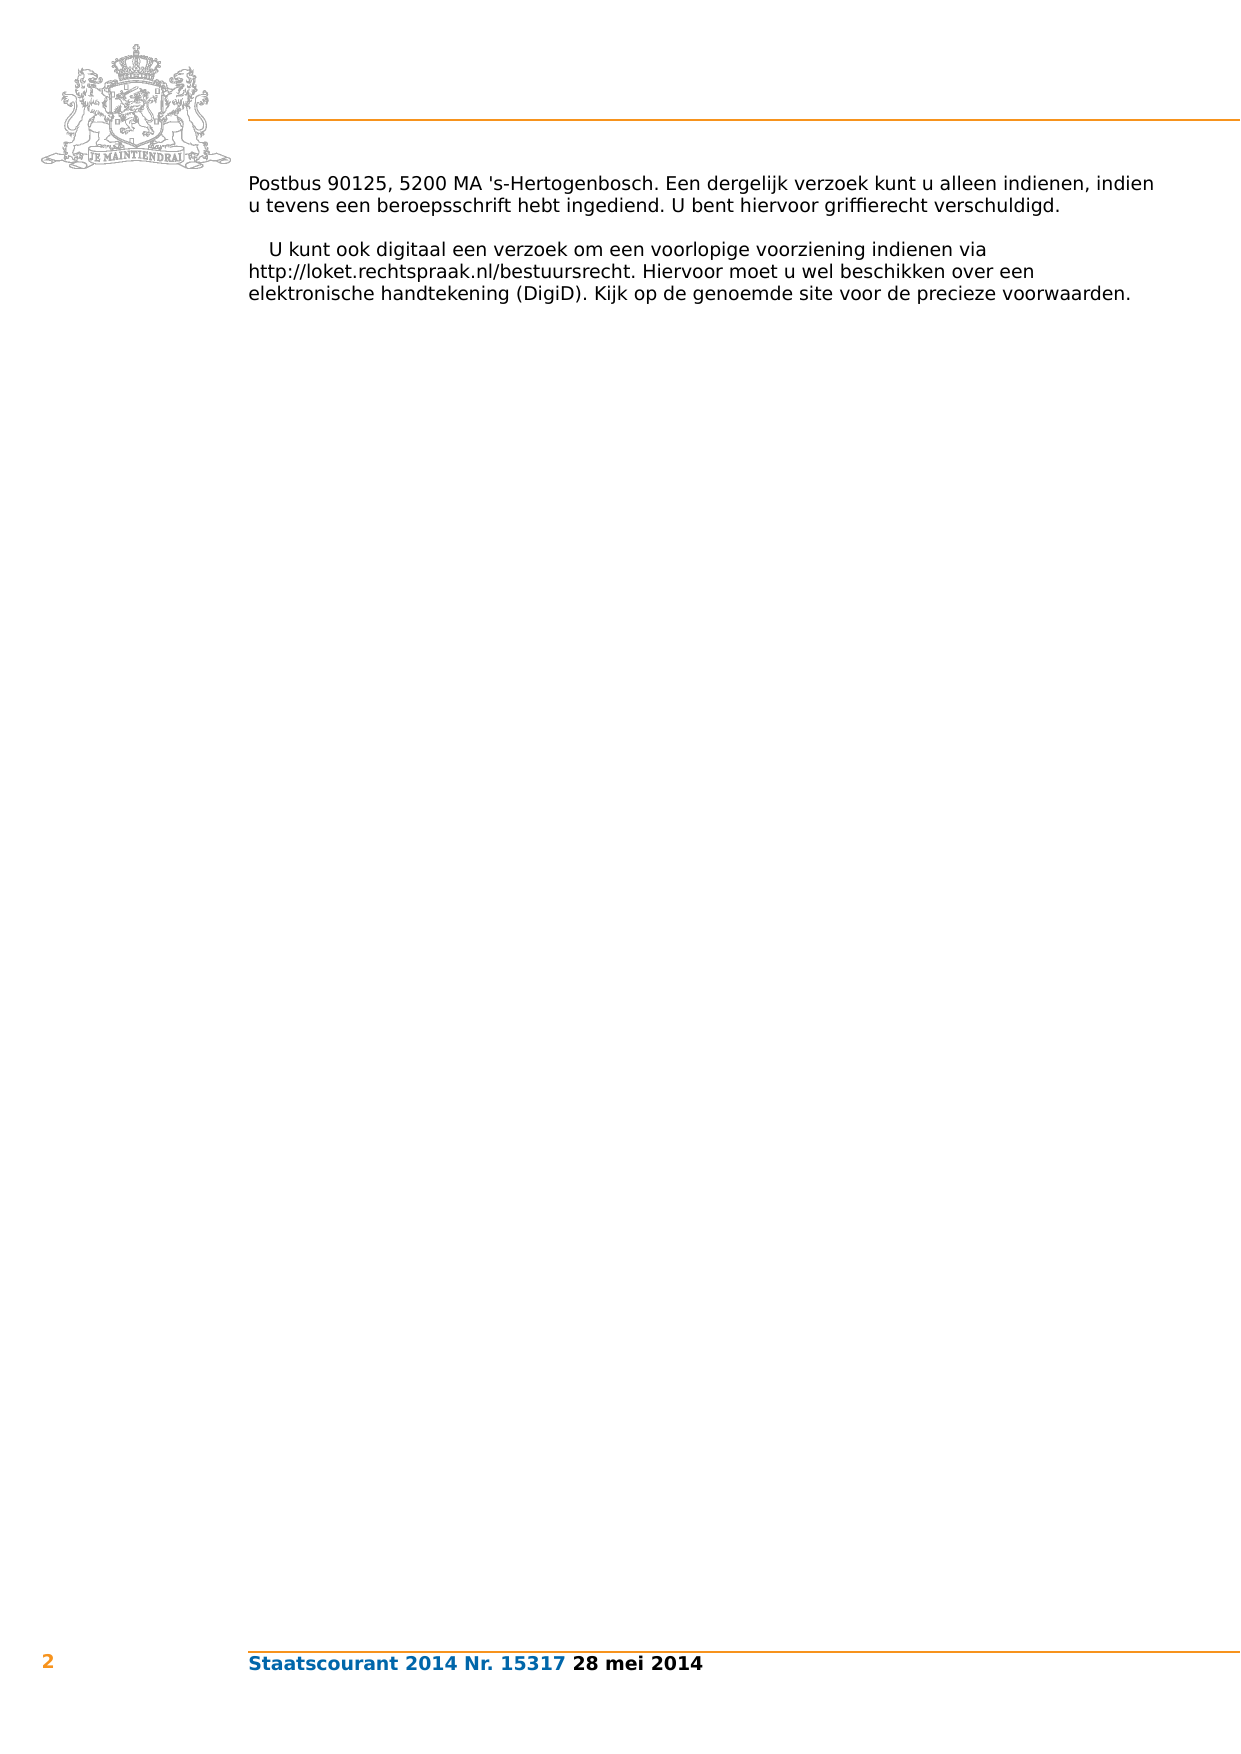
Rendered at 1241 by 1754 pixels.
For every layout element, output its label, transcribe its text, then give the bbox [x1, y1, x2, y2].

text U kunt ook digitaal een verzoek om een voorlopige voorziening indienen via http://loket.rechtspraak.nl/bestuursrecht. Hiervoor moet u wel beschikken over een elektronische handtekening (DigiD). Kijk op de genoemde site voor de precieze voorwaarden. [248, 239, 1163, 305]
picture [41, 44, 231, 169]
text Postbus 90125, 5200 MA 's-Hertogenbosch. Een dergelijk verzoek kunt u alleen indienen, indien u tevens een beroepsschrift hebt ingediend. U bent hiervoor griffierecht verschuldigd. [248, 173, 1163, 217]
